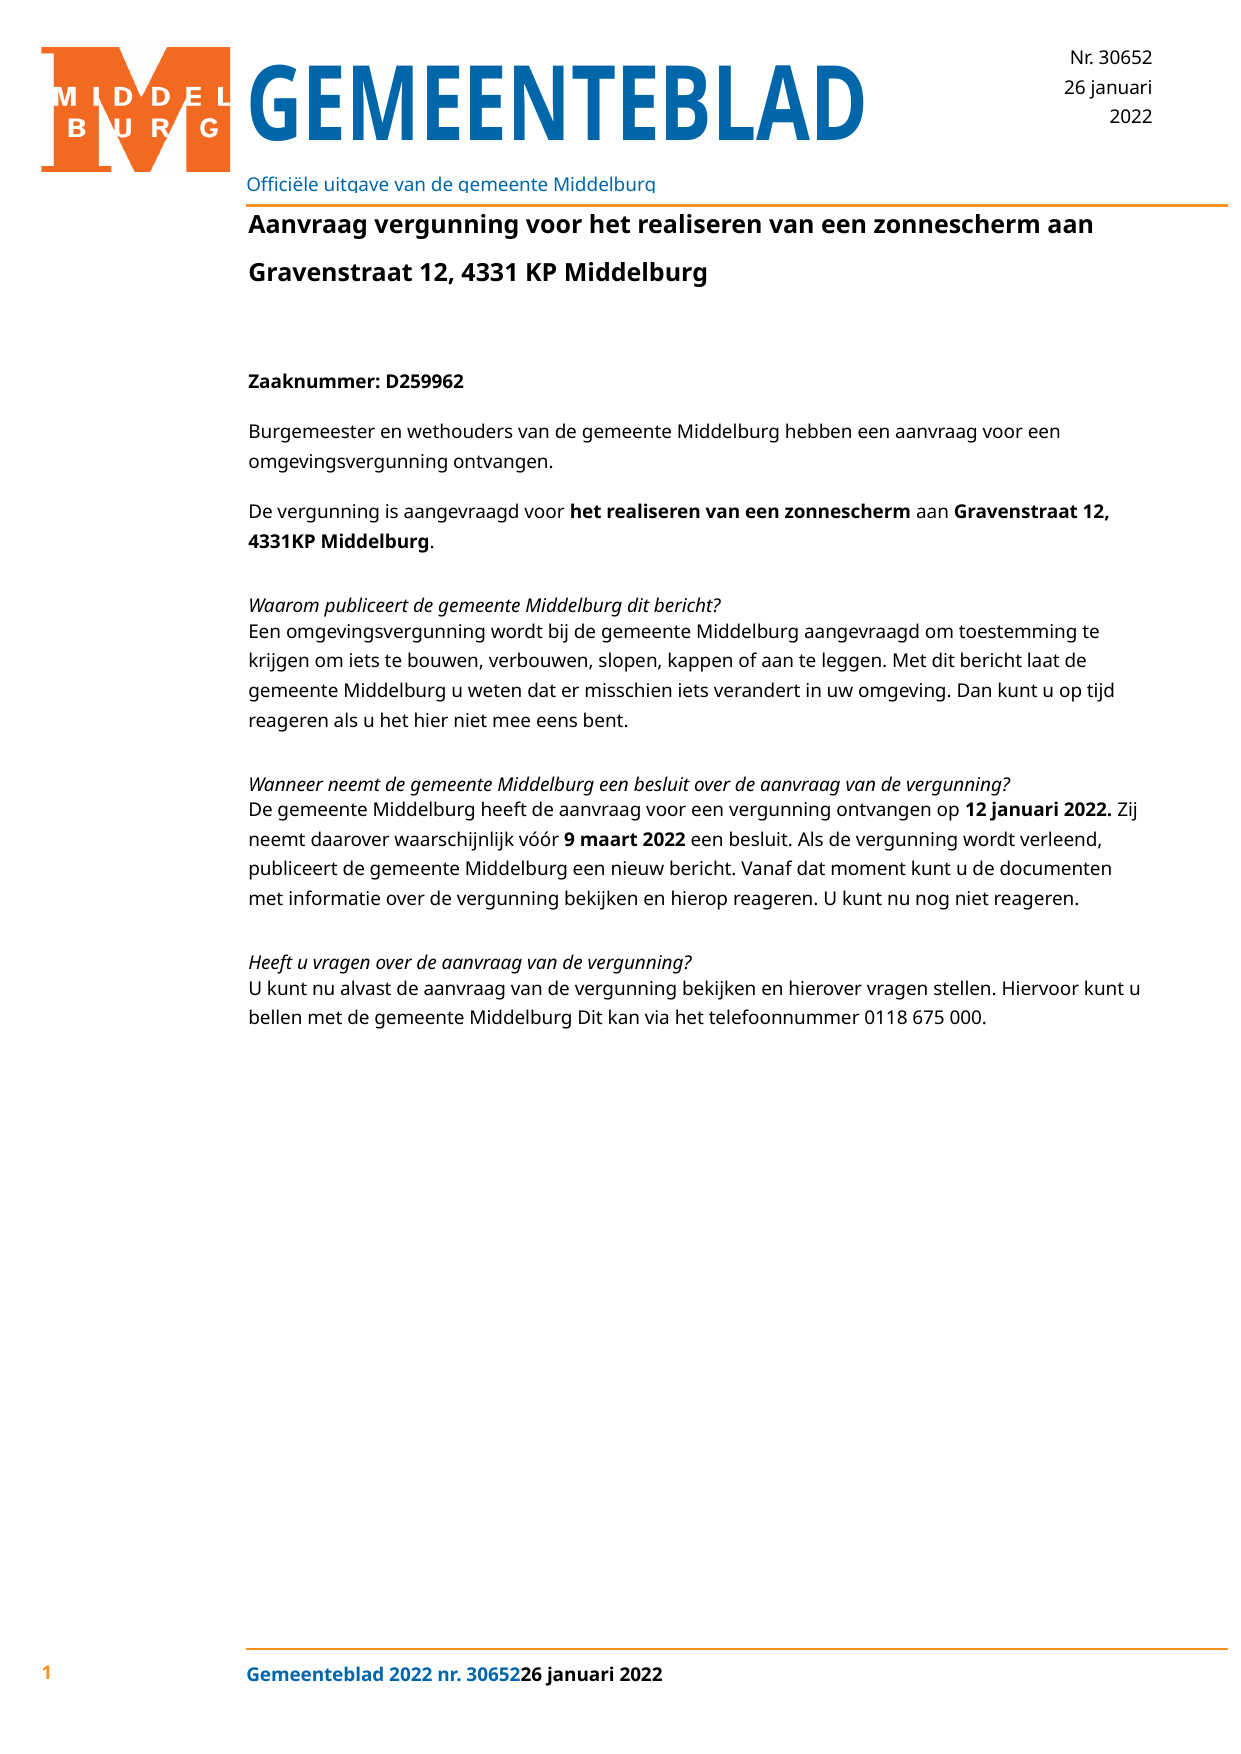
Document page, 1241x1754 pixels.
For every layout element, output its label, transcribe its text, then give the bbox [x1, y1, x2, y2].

text Wanneer neemt de gemeente Middelburg een besluit over de aanvraag van de vergunning? [248, 771, 1152, 796]
text Zaaknummer: D259962 [248, 368, 1152, 394]
text De vergunning is aangevraagd voor het realiseren van een zonnescherm aan Gravenstraat 12, 4331KP Middelburg. [248, 499, 1152, 554]
text U kunt nu alvast de aanvraag van de vergunning bekijken en hierover vragen stellen. Hiervoor kunt u bellen met de gemeente Middelburg Dit kan via het telefoonnummer 0118 675 000. [248, 975, 1152, 1030]
text Aanvraag vergunning voor het realiseren van een zonnescherm aan Gravenstraat 12, 4331 KP Middelburg [248, 207, 1152, 288]
text Waarom publiceert de gemeente Middelburg dit bericht? [248, 592, 1152, 618]
text Heeft u vragen over de aanvraag van de vergunning? [248, 949, 1152, 975]
text De gemeente Middelburg heeft de aanvraag voor een vergunning ontvangen op 12 januari 2022. Zij neemt daarover waarschijnlijk vóór 9 maart 2022 een besluit. Als de vergunning wordt verleend, publiceert de gemeente Middelburg een nieuw bericht. Vanaf dat moment kunt u de documenten met informatie over de vergunning bekijken en hierop reageren. U kunt nu nog niet reageren. [248, 796, 1152, 911]
text Een omgevingsvergunning wordt bij de gemeente Middelburg aangevraagd om toestemming te krijgen om iets te bouwen, verbouwen, slopen, kappen of aan te leggen. Met dit bericht laat de gemeente Middelburg u weten dat er misschien iets verandert in uw omgeving. Dan kunt u op tijd reageren als u het hier niet mee eens bent. [248, 618, 1152, 732]
text Burgemeester en wethouders van de gemeente Middelburg hebben een aanvraag voor een omgevingsvergunning ontvangen. [248, 419, 1152, 474]
picture [41, 47, 231, 172]
